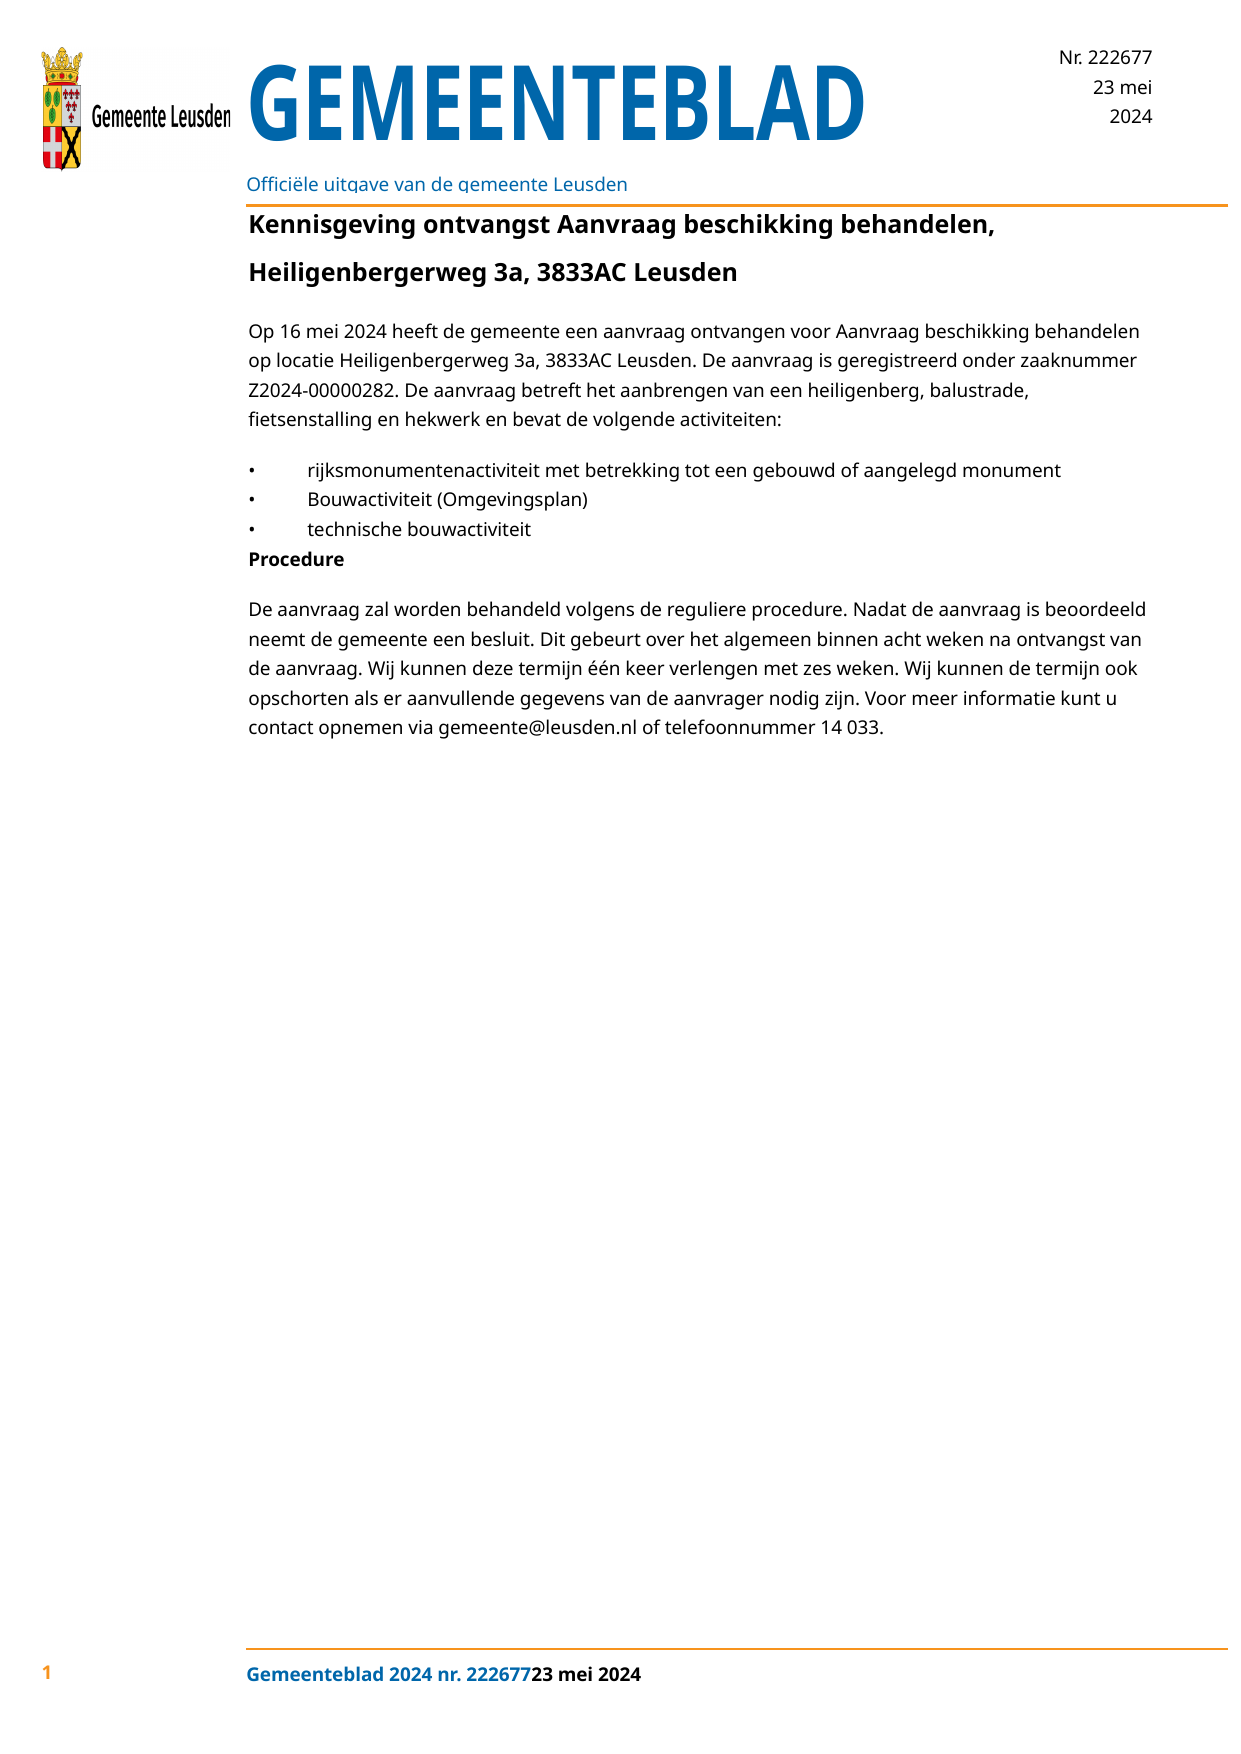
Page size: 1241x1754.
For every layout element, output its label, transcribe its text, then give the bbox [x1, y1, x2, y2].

list rijksmonumentenactiviteit met betrekking tot een gebouwd of aangelegd monument [248, 457, 1152, 483]
text Op 16 mei 2024 heeft de gemeente een aanvraag ontvangen voor Aanvraag beschikking behandelen op locatie Heiligenbergerweg 3a, 3833AC Leusden. De aanvraag is geregistreerd onder zaaknummer Z2024-00000282. De aanvraag betreft het aanbrengen van een heiligenberg, balustrade, fietsenstalling en hekwerk en bevat de volgende activiteiten: [248, 318, 1152, 432]
list technische bouwactiviteit [248, 516, 1152, 542]
picture [41, 47, 231, 172]
text De aanvraag zal worden behandeld volgens de reguliere procedure. Nadat de aanvraag is beoordeeld neemt de gemeente een besluit. Dit gebeurt over het algemeen binnen acht weken na ontvangst van de aanvraag. Wij kunnen deze termijn één keer verlengen met zes weken. Wij kunnen de termijn ook opschorten als er aanvullende gegevens van de aanvrager nodig zijn. Voor meer informatie kunt u contact opnemen via gemeente@leusden.nl of telefoonnummer 14 033. [248, 596, 1152, 740]
list Bouwactiviteit (Omgevingsplan) [248, 487, 1152, 512]
text Kennisgeving ontvangst Aanvraag beschikking behandelen, Heiligenbergerweg 3a, 3833AC Leusden [248, 207, 1152, 288]
text Procedure [248, 546, 1152, 572]
